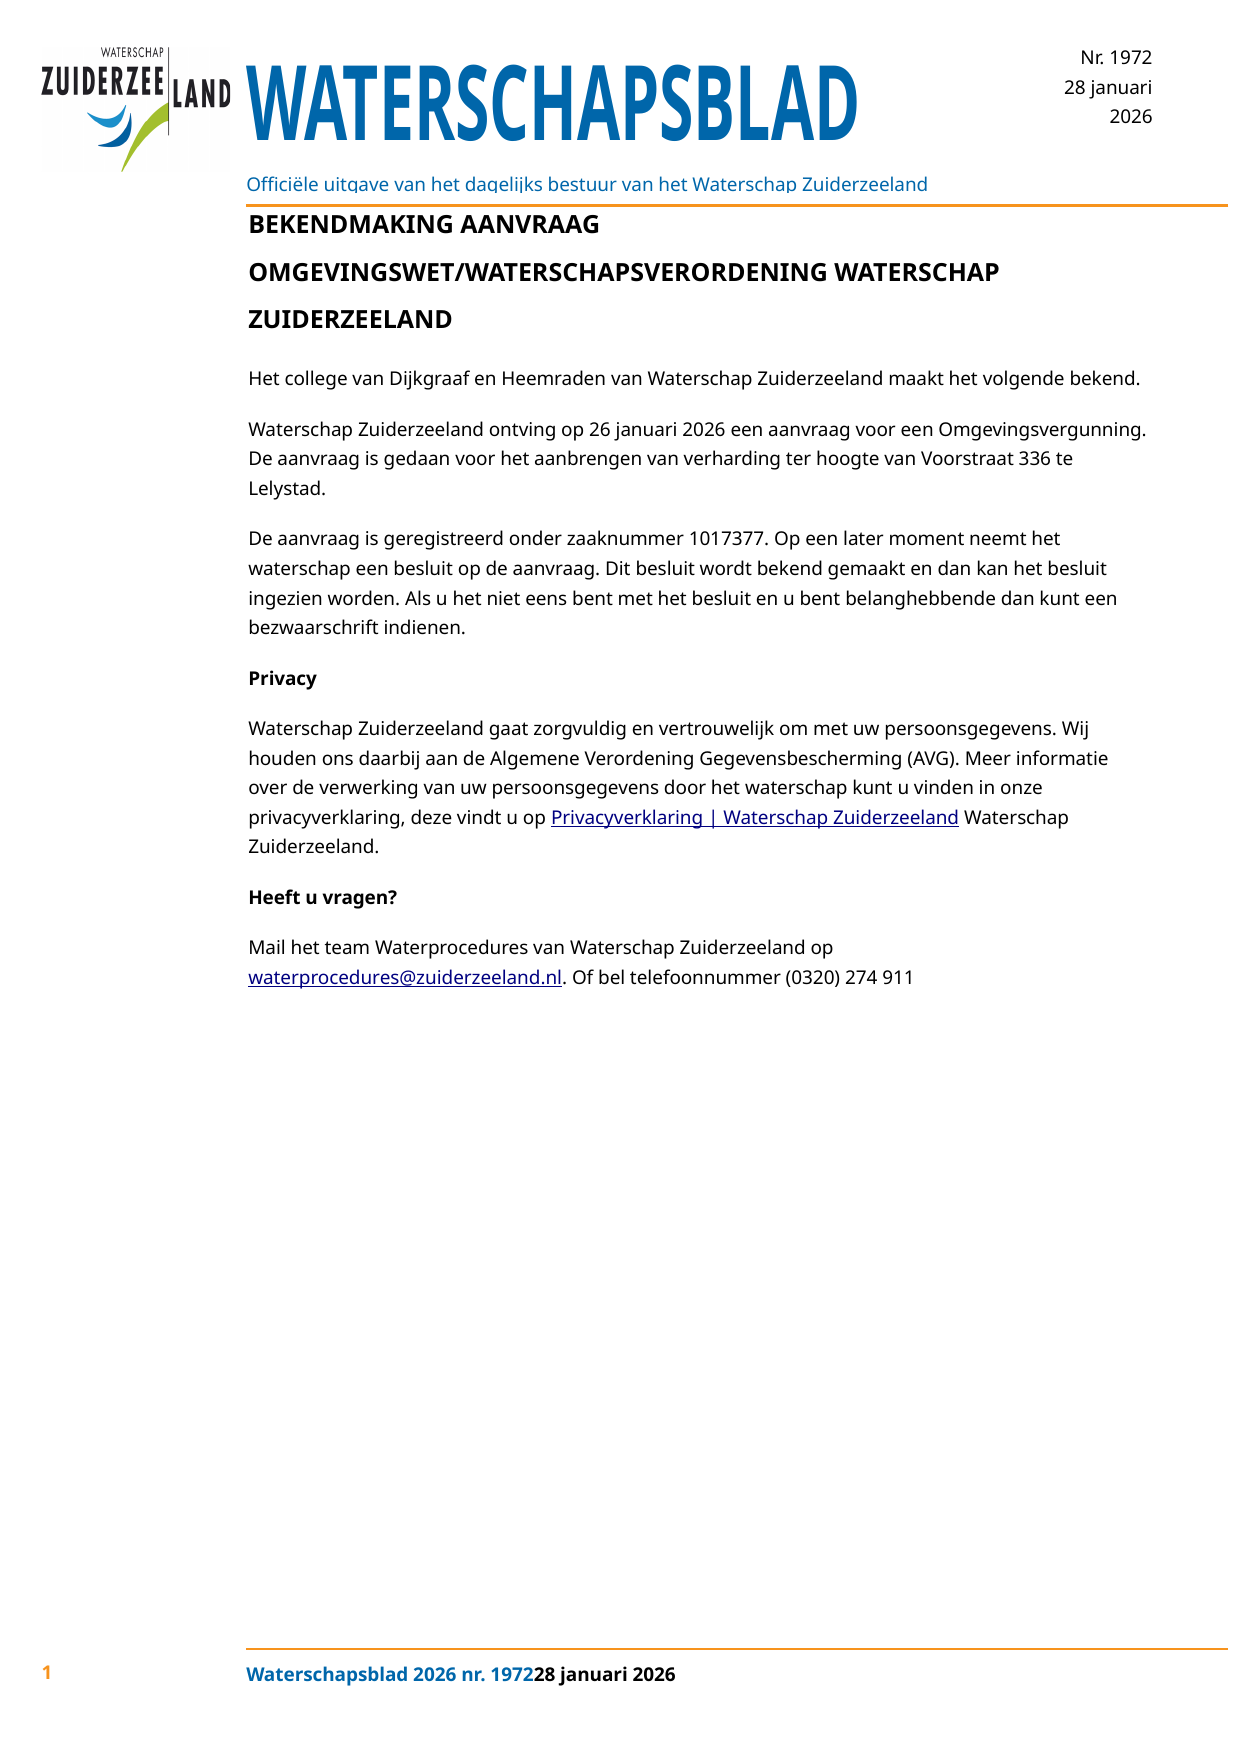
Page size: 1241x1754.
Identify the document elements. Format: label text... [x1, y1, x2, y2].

text BEKENDMAKING AANVRAAG OMGEVINGSWET/WATERSCHAPSVERORDENING WATERSCHAP ZUIDERZEELAND [248, 207, 1152, 336]
text Het college van Dijkgraaf en Heemraden van Waterschap Zuiderzeeland maakt het volgende bekend. [248, 366, 1152, 391]
text Waterschap Zuiderzeeland ontving op 26 januari 2026 een aanvraag voor een Omgevingsvergunning. De aanvraag is gedaan voor het aanbrengen van verharding ter hoogte van Voorstraat 336 te Lelystad. [248, 416, 1152, 501]
text De aanvraag is geregistreerd onder zaaknummer 1017377. Op een later moment neemt het waterschap een besluit op de aanvraag. Dit besluit wordt bekend gemaakt en dan kan het besluit ingezien worden. Als u het niet eens bent met het besluit en u bent belanghebbende dan kunt een bezwaarschrift indienen. [248, 526, 1152, 640]
text Privacy [248, 665, 1152, 690]
text Mail het team Waterprocedures van Waterschap Zuiderzeeland op waterprocedures@zuiderzeeland.nl. Of bel telefoonnummer (0320) 274 911 [248, 934, 1152, 989]
text Heeft u vragen? [248, 884, 1152, 909]
text Waterschap Zuiderzeeland gaat zorgvuldig en vertrouwelijk om met uw persoonsgegevens. Wij houden ons daarbij aan de Algemene Verordening Gegevensbescherming (AVG). Meer informatie over de verwerking van uw persoonsgegevens door het waterschap kunt u vinden in onze privacyverklaring, deze vindt u op Privacyverklaring | Waterschap Zuiderzeeland Waterschap Zuiderzeeland. [248, 715, 1152, 859]
picture [41, 47, 231, 172]
